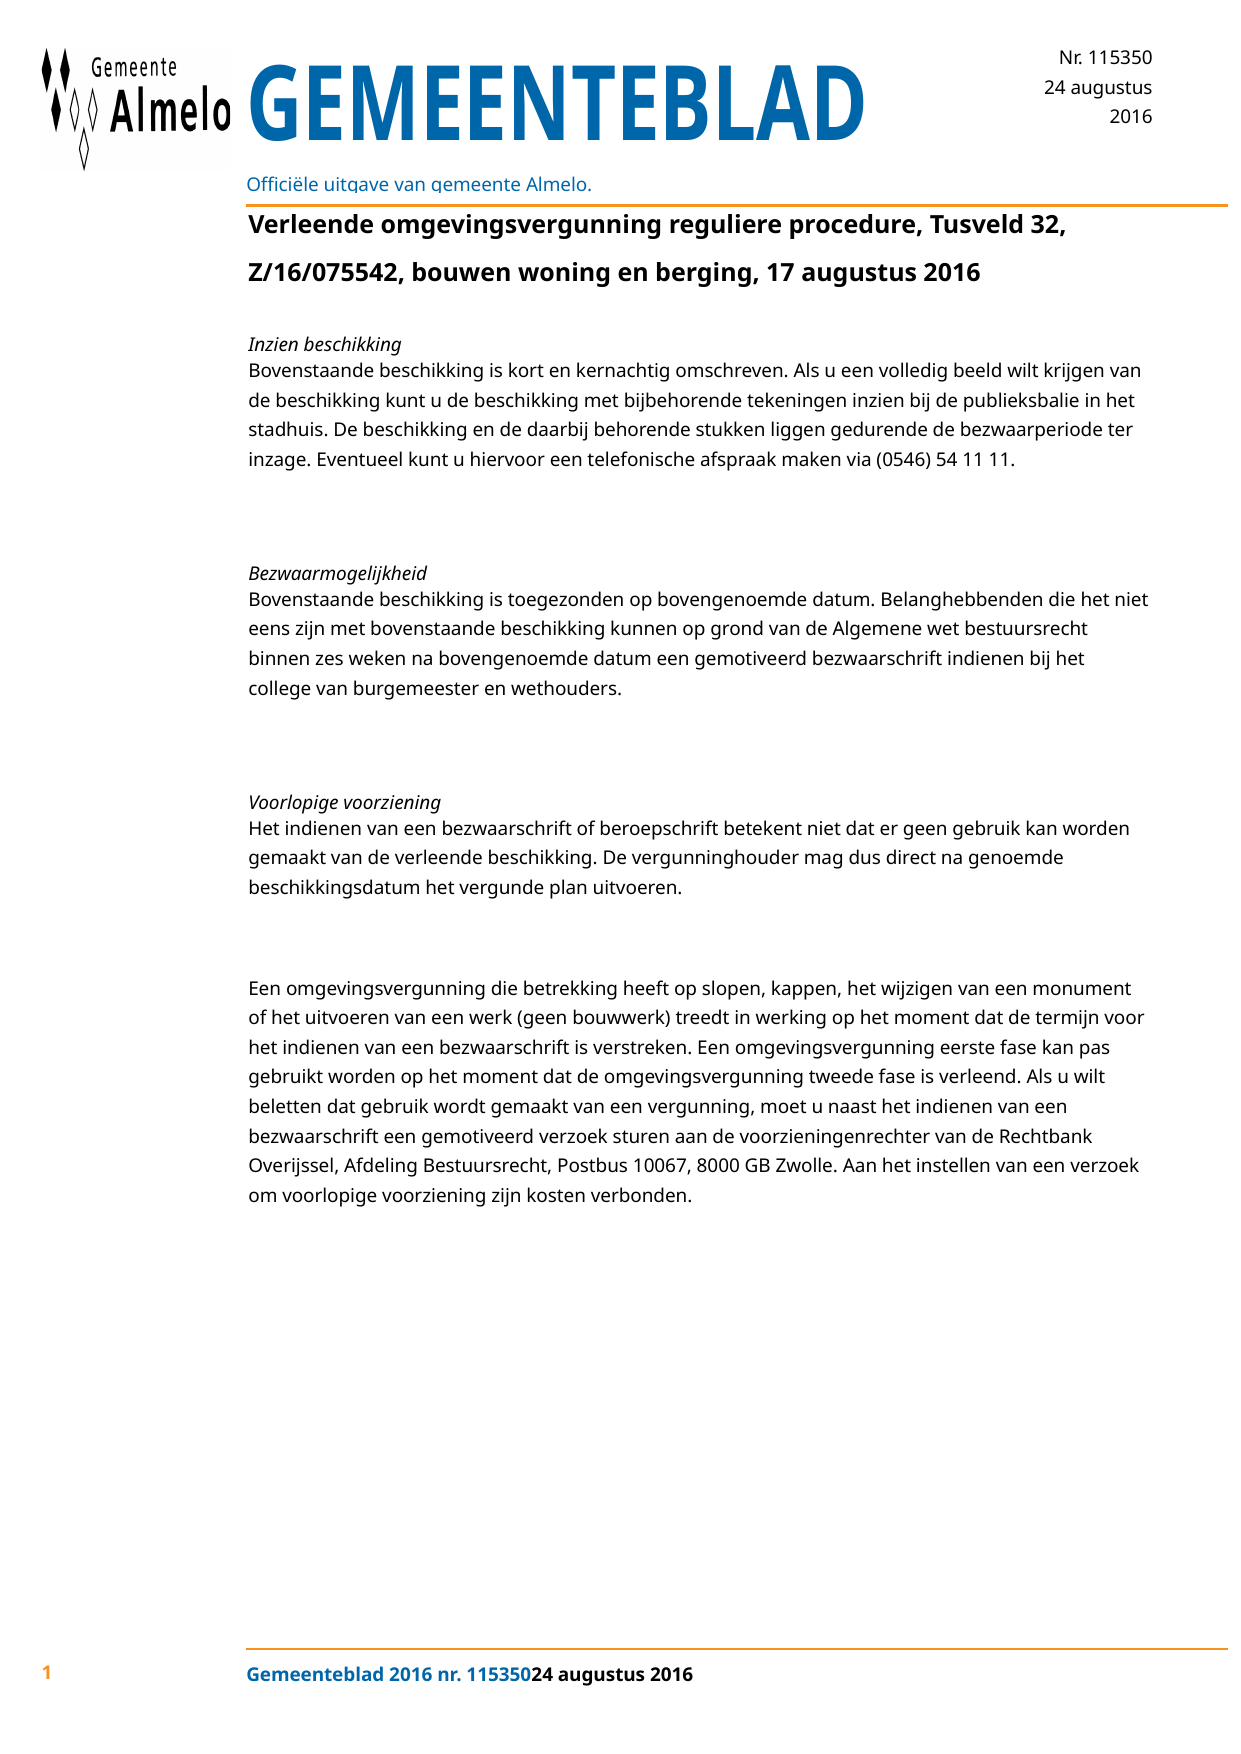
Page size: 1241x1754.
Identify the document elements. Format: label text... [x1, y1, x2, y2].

text Een omgevingsvergunning die betrekking heeft op slopen, kappen, het wijzigen van een monument of het uitvoeren van een werk (geen bouwwerk) treedt in werking op het moment dat de termijn voor het indienen van een bezwaarschrift is verstreken. Een omgevingsvergunning eerste fase kan pas gebruikt worden op het moment dat de omgevingsvergunning tweede fase is verleend. Als u wilt beletten dat gebruik wordt gemaakt van een vergunning, moet u naast het indienen van een bezwaarschrift een gemotiveerd verzoek sturen aan de voorzieningenrechter van de Rechtbank Overijssel, Afdeling Bestuursrecht, Postbus 10067, 8000 GB Zwolle. Aan het instellen van een verzoek om voorlopige voorziening zijn kosten verbonden. [248, 975, 1152, 1208]
text Bovenstaande beschikking is kort en kernachtig omschreven. Als u een volledig beeld wilt krijgen van de beschikking kunt u de beschikking met bijbehorende tekeningen inzien bij de publieksbalie in het stadhuis. De beschikking en de daarbij behorende stukken liggen gedurende de bezwaarperiode ter inzage. Eventueel kunt u hiervoor een telefonische afspraak maken via (0546) 54 11 11. [248, 357, 1152, 472]
text Het indienen van een bezwaarschrift of beroepschrift betekent niet dat er geen gebruik kan worden gemaakt van de verleende beschikking. De vergunninghouder mag dus direct na genoemde beschikkingsdatum het vergunde plan uitvoeren. [248, 815, 1152, 900]
picture [41, 47, 231, 172]
text Voorlopige voorziening [248, 789, 1152, 815]
text Verleende omgevingsvergunning reguliere procedure, Tusveld 32, Z/16/075542, bouwen woning en berging, 17 augustus 2016 [248, 207, 1152, 288]
text Bezwaarmogelijkheid [248, 560, 1152, 586]
text Inzien beschikking [248, 331, 1152, 357]
text Bovenstaande beschikking is toegezonden op bovengenoemde datum. Belanghebbenden die het niet eens zijn met bovenstaande beschikking kunnen op grond van de Algemene wet bestuursrecht binnen zes weken na bovengenoemde datum een gemotiveerd bezwaarschrift indienen bij het college van burgemeester en wethouders. [248, 586, 1152, 701]
